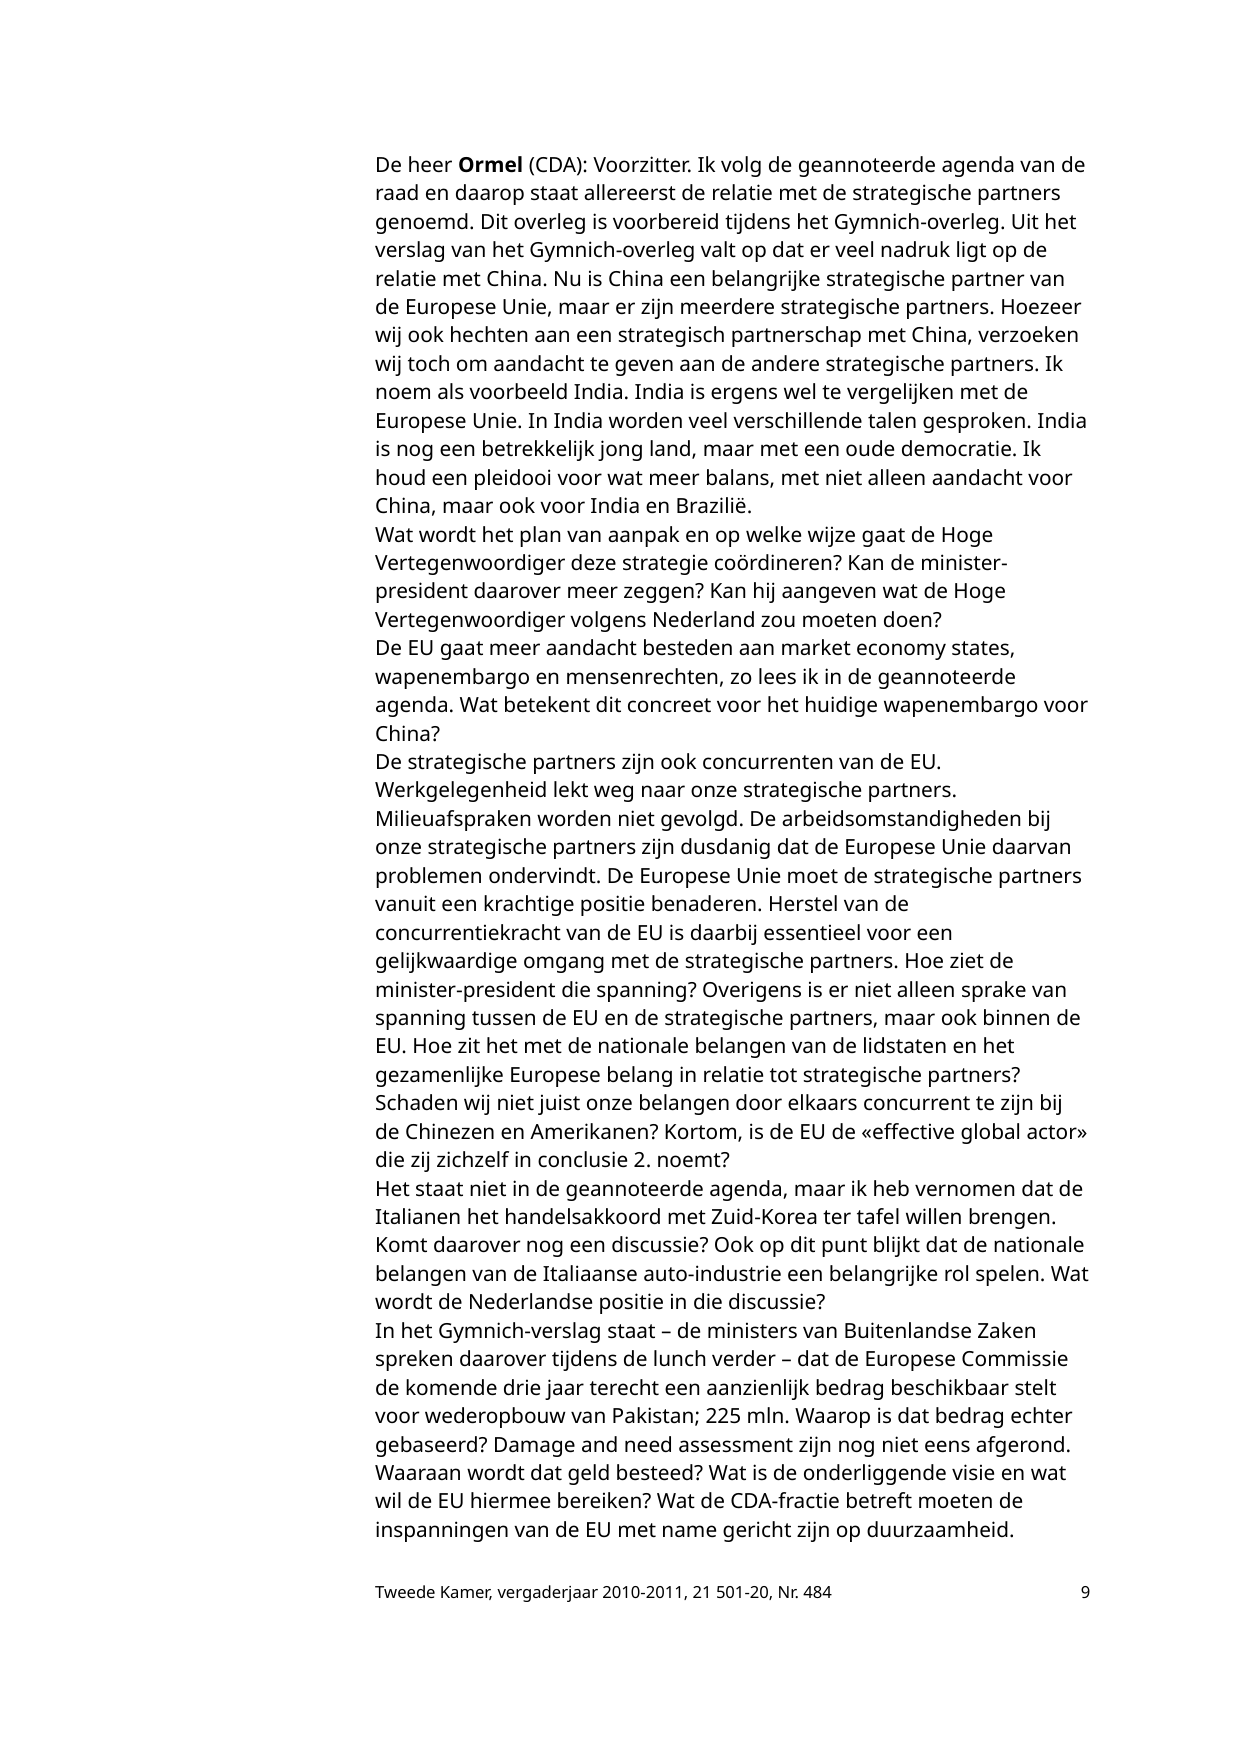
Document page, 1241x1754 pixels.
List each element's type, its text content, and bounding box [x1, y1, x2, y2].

text De EU gaat meer aandacht besteden aan market economy states, wapenembargo en mensenrechten, zo lees ik in de geannoteerde agenda. Wat betekent dit concreet voor het huidige wapenembargo voor China? [375, 633, 1090, 747]
text Het staat niet in de geannoteerde agenda, maar ik heb vernomen dat de Italianen het handelsakkoord met Zuid-Korea ter tafel willen brengen. Komt daarover nog een discussie? Ook op dit punt blijkt dat de nationale belangen van de Italiaanse auto-industrie een belangrijke rol spelen. Wat wordt de Nederlandse positie in die discussie? [375, 1174, 1090, 1316]
text In het Gymnich-verslag staat – de ministers van Buitenlandse Zaken spreken daarover tijdens de lunch verder – dat de Europese Commissie de komende drie jaar terecht een aanzienlijk bedrag beschikbaar stelt voor wederopbouw van Pakistan; 225 mln. Waarop is dat bedrag echter gebaseerd? Damage and need assessment zijn nog niet eens afgerond. Waaraan wordt dat geld besteed? Wat is de onderliggende visie en wat wil de EU hiermee bereiken? Wat de CDA-fractie betreft moeten de inspanningen van de EU met name gericht zijn op duurzaamheid. [375, 1316, 1090, 1543]
text Wat wordt het plan van aanpak en op welke wijze gaat de Hoge Vertegenwoordiger deze strategie coördineren? Kan de minister-president daarover meer zeggen? Kan hij aangeven wat de Hoge Vertegenwoordiger volgens Nederland zou moeten doen? [375, 520, 1090, 633]
text De strategische partners zijn ook concurrenten van de EU. Werkgelegenheid lekt weg naar onze strategische partners. Milieuafspraken worden niet gevolgd. De arbeidsomstandigheden bij onze strategische partners zijn dusdanig dat de Europese Unie daarvan problemen ondervindt. De Europese Unie moet de strategische partners vanuit een krachtige positie benaderen. Herstel van de concurrentiekracht van de EU is daarbij essentieel voor een gelijkwaardige omgang met de strategische partners. Hoe ziet de minister-president die spanning? Overigens is er niet alleen sprake van spanning tussen de EU en de strategische partners, maar ook binnen de EU. Hoe zit het met de nationale belangen van de lidstaten en het gezamenlijke Europese belang in relatie tot strategische partners? Schaden wij niet juist onze belangen door elkaars concurrent te zijn bij de Chinezen en Amerikanen? Kortom, is de EU de «effective global actor» die zij zichzelf in conclusie 2. noemt? [375, 747, 1090, 1174]
text De heer Ormel (CDA): Voorzitter. Ik volg de geannoteerde agenda van de raad en daarop staat allereerst de relatie met de strategische partners genoemd. Dit overleg is voorbereid tijdens het Gymnich-overleg. Uit het verslag van het Gymnich-overleg valt op dat er veel nadruk ligt op de relatie met China. Nu is China een belangrijke strategische partner van de Europese Unie, maar er zijn meerdere strategische partners. Hoezeer wij ook hechten aan een strategisch partnerschap met China, verzoeken wij toch om aandacht te geven aan de andere strategische partners. Ik noem als voorbeeld India. India is ergens wel te vergelijken met de Europese Unie. In India worden veel verschillende talen gesproken. India is nog een betrekkelijk jong land, maar met een oude democratie. Ik houd een pleidooi voor wat meer balans, met niet alleen aandacht voor China, maar ook voor India en Brazilië. [375, 150, 1090, 520]
